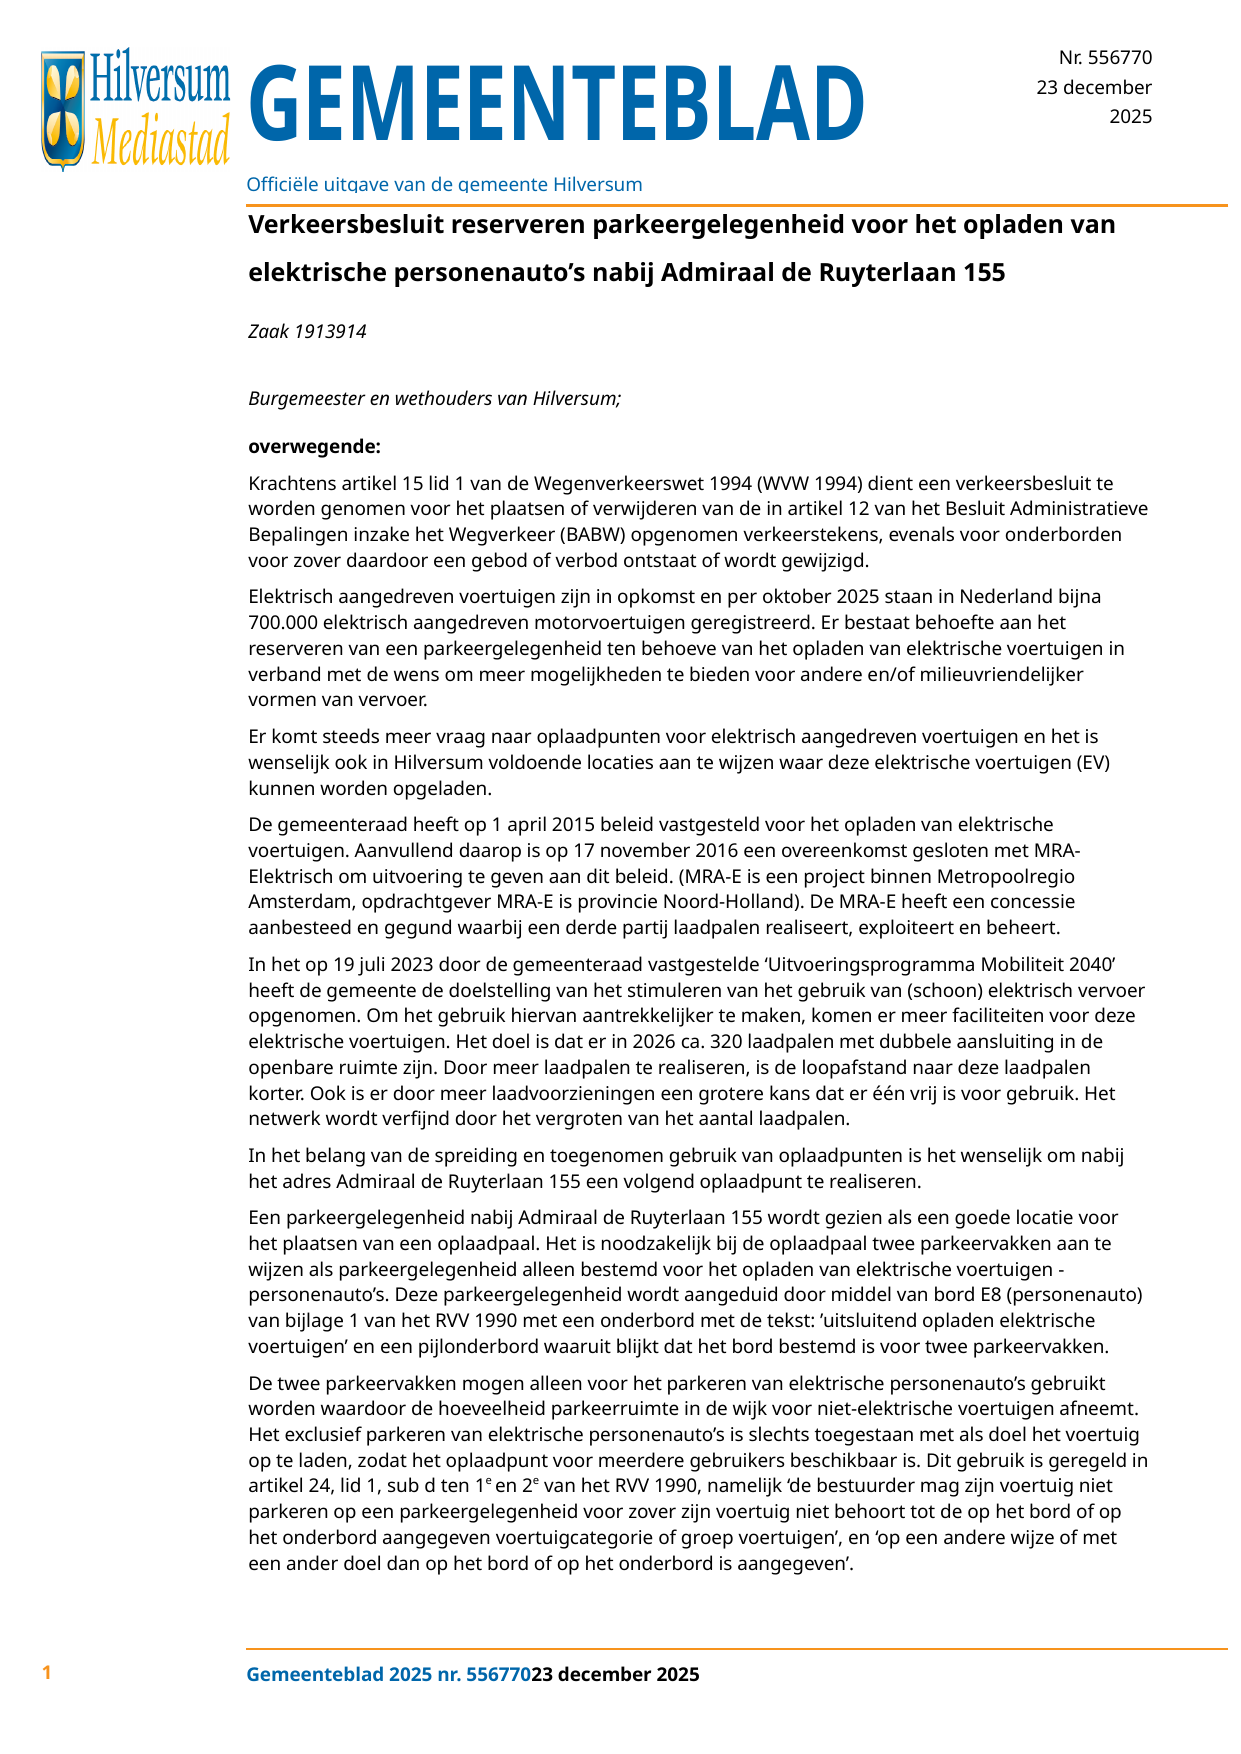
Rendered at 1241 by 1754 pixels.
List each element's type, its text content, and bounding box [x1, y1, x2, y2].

text De twee parkeervakken mogen alleen voor het parkeren van elektrische personenauto’s gebruikt worden waardoor de hoeveelheid parkeerruimte in de wijk voor niet-elektrische voertuigen afneemt. Het exclusief parkeren van elektrische personenauto’s is slechts toegestaan met als doel het voertuig op te laden, zodat het oplaadpunt voor meerdere gebruikers beschikbaar is. Dit gebruik is geregeld in artikel 24, lid 1, sub d ten 1e en 2e van het RVV 1990, namelijk ‘de bestuurder mag zijn voertuig niet parkeren op een parkeergelegenheid voor zover zijn voertuig niet behoort tot de op het bord of op het onderbord aangegeven voertuigcategorie of groep voertuigen’, en ‘op een andere wijze of met een ander doel dan op het bord of op het onderbord is aangegeven’. [248, 1370, 1152, 1576]
text De gemeenteraad heeft op 1 april 2015 beleid vastgesteld voor het opladen van elektrische voertuigen. Aanvullend daarop is op 17 november 2016 een overeenkomst gesloten met MRA-Elektrisch om uitvoering te geven aan dit beleid. (MRA-E is een project binnen Metropoolregio Amsterdam, opdrachtgever MRA-E is provincie Noord-Holland). De MRA-E heeft een concessie aanbesteed en gegund waarbij een derde partij laadpalen realiseert, exploiteert en beheert. [248, 811, 1152, 940]
text overwegende: [248, 433, 1152, 459]
text Elektrisch aangedreven voertuigen zijn in opkomst en per oktober 2025 staan in Nederland bijna 700.000 elektrisch aangedreven motorvoertuigen geregistreerd. Er bestaat behoefte aan het reserveren van een parkeergelegenheid ten behoeve van het opladen van elektrische voertuigen in verband met de wens om meer mogelijkheden te bieden voor andere en/of milieuvriendelijker vormen van vervoer. [248, 584, 1152, 712]
text Er komt steeds meer vraag naar oplaadpunten voor elektrisch aangedreven voertuigen en het is wenselijk ook in Hilversum voldoende locaties aan te wijzen waar deze elektrische voertuigen (EV) kunnen worden opgeladen. [248, 723, 1152, 801]
text In het belang van de spreiding en toegenomen gebruik van oplaadpunten is het wenselijk om nabij het adres Admiraal de Ruyterlaan 155 een volgend oplaadpunt te realiseren. [248, 1142, 1152, 1193]
text Zaak 1913914 [248, 318, 1152, 344]
text In het op 19 juli 2023 door de gemeenteraad vastgestelde ‘Uitvoeringsprogramma Mobiliteit 2040’ heeft de gemeente de doelstelling van het stimuleren van het gebruik van (schoon) elektrisch vervoer opgenomen. Om het gebruik hiervan aantrekkelijker te maken, komen er meer faciliteiten voor deze elektrische voertuigen. Het doel is dat er in 2026 ca. 320 laadpalen met dubbele aansluiting in de openbare ruimte zijn. Door meer laadpalen te realiseren, is de loopafstand naar deze laadpalen korter. Ook is er door meer laadvoorzieningen een grotere kans dat er één vrij is voor gebruik. Het netwerk wordt verfijnd door het vergroten van het aantal laadpalen. [248, 951, 1152, 1131]
picture [41, 47, 231, 172]
text Een parkeergelegenheid nabij Admiraal de Ruyterlaan 155 wordt gezien als een goede locatie voor het plaatsen van een oplaadpaal. Het is noodzakelijk bij de oplaadpaal twee parkeervakken aan te wijzen als parkeergelegenheid alleen bestemd voor het opladen van elektrische voertuigen - personenauto’s. Deze parkeergelegenheid wordt aangeduid door middel van bord E8 (personenauto) van bijlage 1 van het RVV 1990 met een onderbord met de tekst: ’uitsluitend opladen elektrische voertuigen’ en een pijlonderbord waaruit blijkt dat het bord bestemd is voor twee parkeervakken. [248, 1204, 1152, 1359]
text Burgemeester en wethouders van Hilversum; [248, 386, 1152, 411]
text Krachtens artikel 15 lid 1 van de Wegenverkeerswet 1994 (WVW 1994) dient een verkeersbesluit te worden genomen voor het plaatsen of verwijderen van de in artikel 12 van het Besluit Administratieve Bepalingen inzake het Wegverkeer (BABW) opgenomen verkeerstekens, evenals voor onderborden voor zover daardoor een gebod of verbod ontstaat of wordt gewijzigd. [248, 470, 1152, 573]
text Verkeersbesluit reserveren parkeergelegenheid voor het opladen van elektrische personenauto’s nabij Admiraal de Ruyterlaan 155 [248, 207, 1152, 288]
